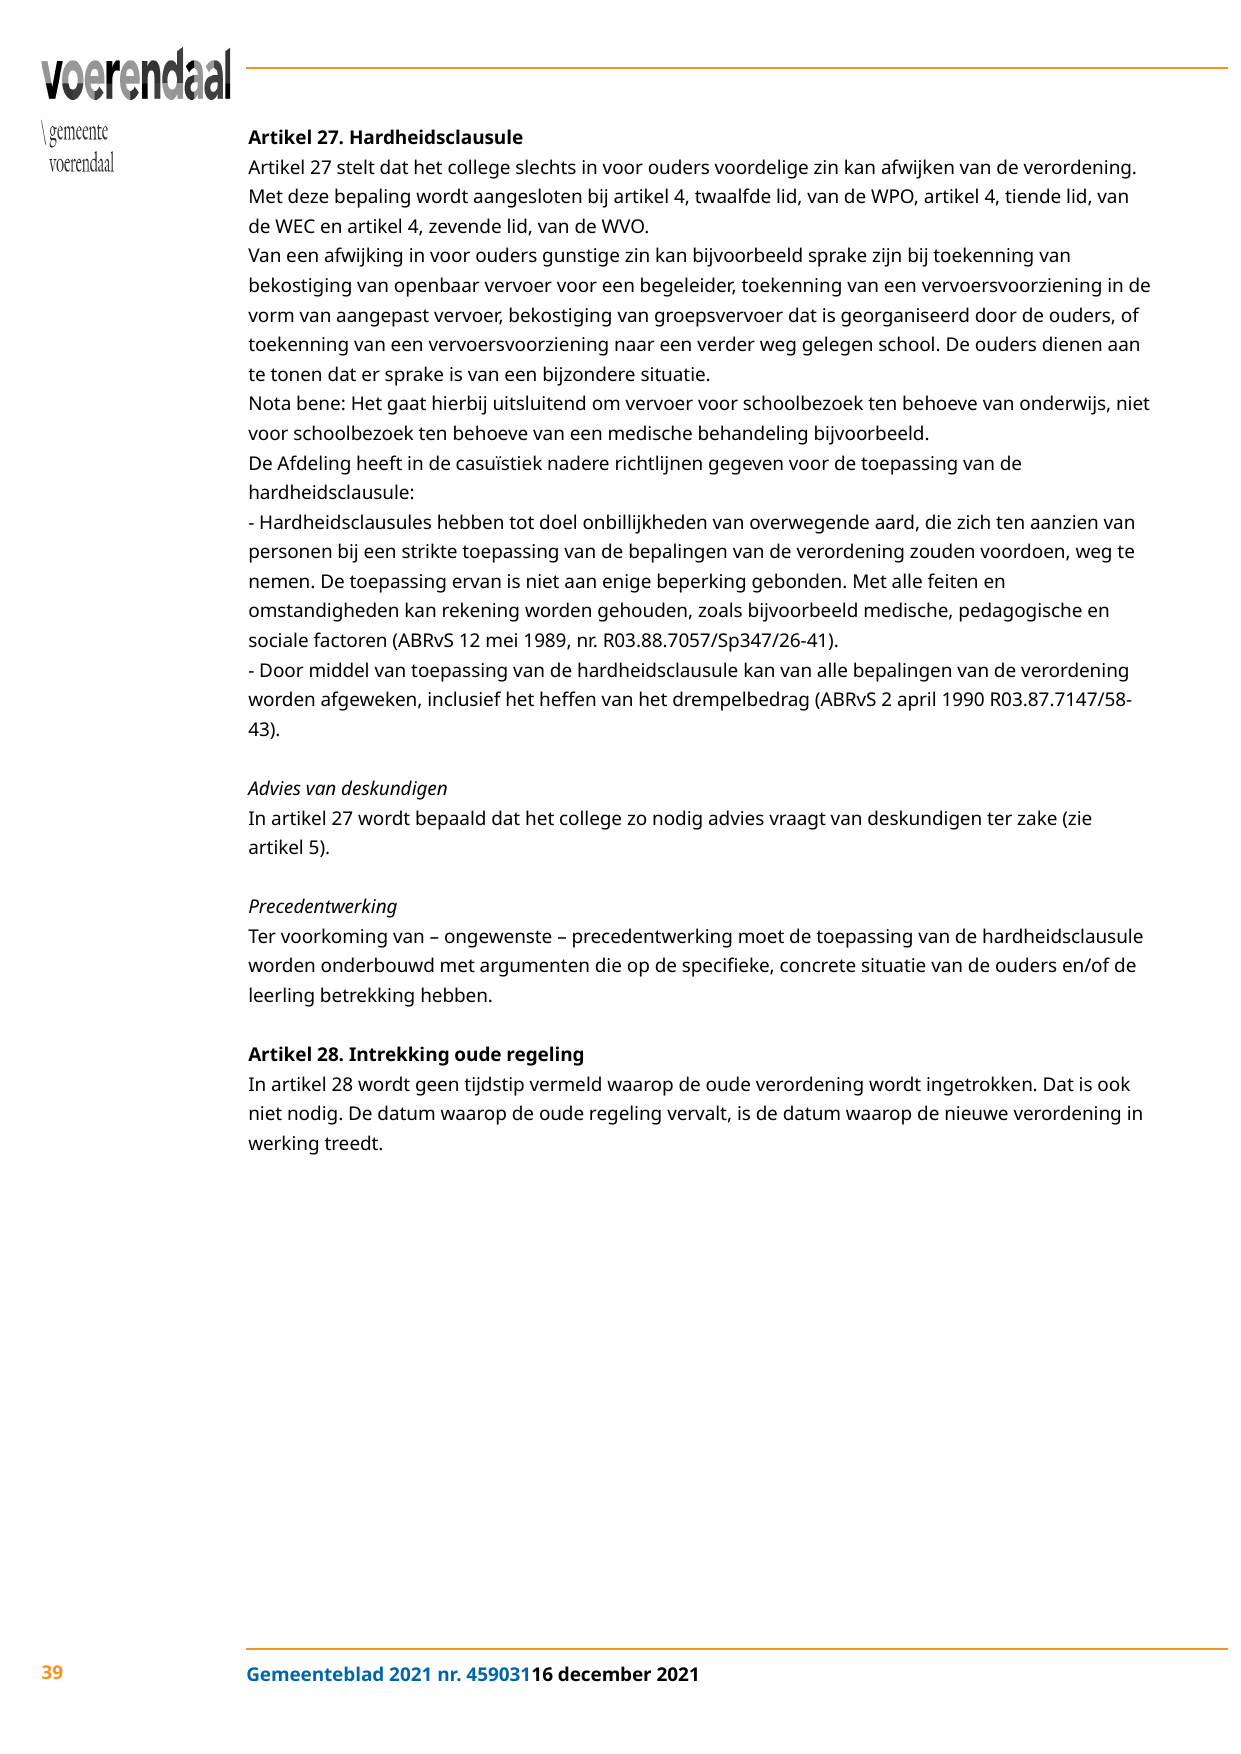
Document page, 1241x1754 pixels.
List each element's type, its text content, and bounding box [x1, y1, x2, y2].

text Advies van deskundigen [248, 775, 1152, 801]
text In artikel 28 wordt geen tijdstip vermeld waarop de oude verordening wordt ingetrokken. Dat is ook niet nodig. De datum waarop de oude regeling vervalt, is de datum waarop de nieuwe verordening in werking treedt. [248, 1071, 1152, 1156]
text Artikel 28. Intrekking oude regeling [248, 1041, 1152, 1067]
text Nota bene: Het gaat hierbij uitsluitend om vervoer voor schoolbezoek ten behoeve van onderwijs, niet voor schoolbezoek ten behoeve van een medische behandeling bijvoorbeeld. [248, 391, 1152, 446]
text Precedentwerking [248, 893, 1152, 919]
text Artikel 27 stelt dat het college slechts in voor ouders voordelige zin kan afwijken van de verordening. Met deze bepaling wordt aangesloten bij artikel 4, twaalfde lid, van de WPO, artikel 4, tiende lid, van de WEC en artikel 4, zevende lid, van de WVO. [248, 154, 1152, 239]
picture [41, 47, 231, 172]
text De Afdeling heeft in de casuïstiek nadere richtlijnen gegeven voor de toepassing van de hardheidsclausule: [248, 450, 1152, 505]
text - Hardheidsclausules hebben tot doel onbillijkheden van overwegende aard, die zich ten aanzien van personen bij een strikte toepassing van de bepalingen van de verordening zouden voordoen, weg te nemen. De toepassing ervan is niet aan enige beperking gebonden. Met alle feiten en omstandigheden kan rekening worden gehouden, zoals bijvoorbeeld medische, pedagogische en sociale factoren (ABRvS 12 mei 1989, nr. R03.88.7057/Sp347/26-41). [248, 509, 1152, 653]
text Ter voorkoming van – ongewenste – precedentwerking moet de toepassing van de hardheidsclausule worden onderbouwd met argumenten die op de specifieke, concrete situatie van de ouders en/of de leerling betrekking hebben. [248, 923, 1152, 1008]
text - Door middel van toepassing van de hardheidsclausule kan van alle bepalingen van de verordening worden afgeweken, inclusief het heffen van het drempelbedrag (ABRvS 2 april 1990 R03.87.7147/58-43). [248, 657, 1152, 742]
text In artikel 27 wordt bepaald dat het college zo nodig advies vraagt van deskundigen ter zake (zie artikel 5). [248, 805, 1152, 860]
text Artikel 27. Hardheidsclausule [248, 124, 1152, 150]
text Van een afwijking in voor ouders gunstige zin kan bijvoorbeeld sprake zijn bij toekenning van bekostiging van openbaar vervoer voor een begeleider, toekenning van een vervoersvoorziening in de vorm van aangepast vervoer, bekostiging van groepsvervoer dat is georganiseerd door de ouders, of toekenning van een vervoersvoorziening naar een verder weg gelegen school. De ouders dienen aan te tonen dat er sprake is van een bijzondere situatie. [248, 243, 1152, 387]
